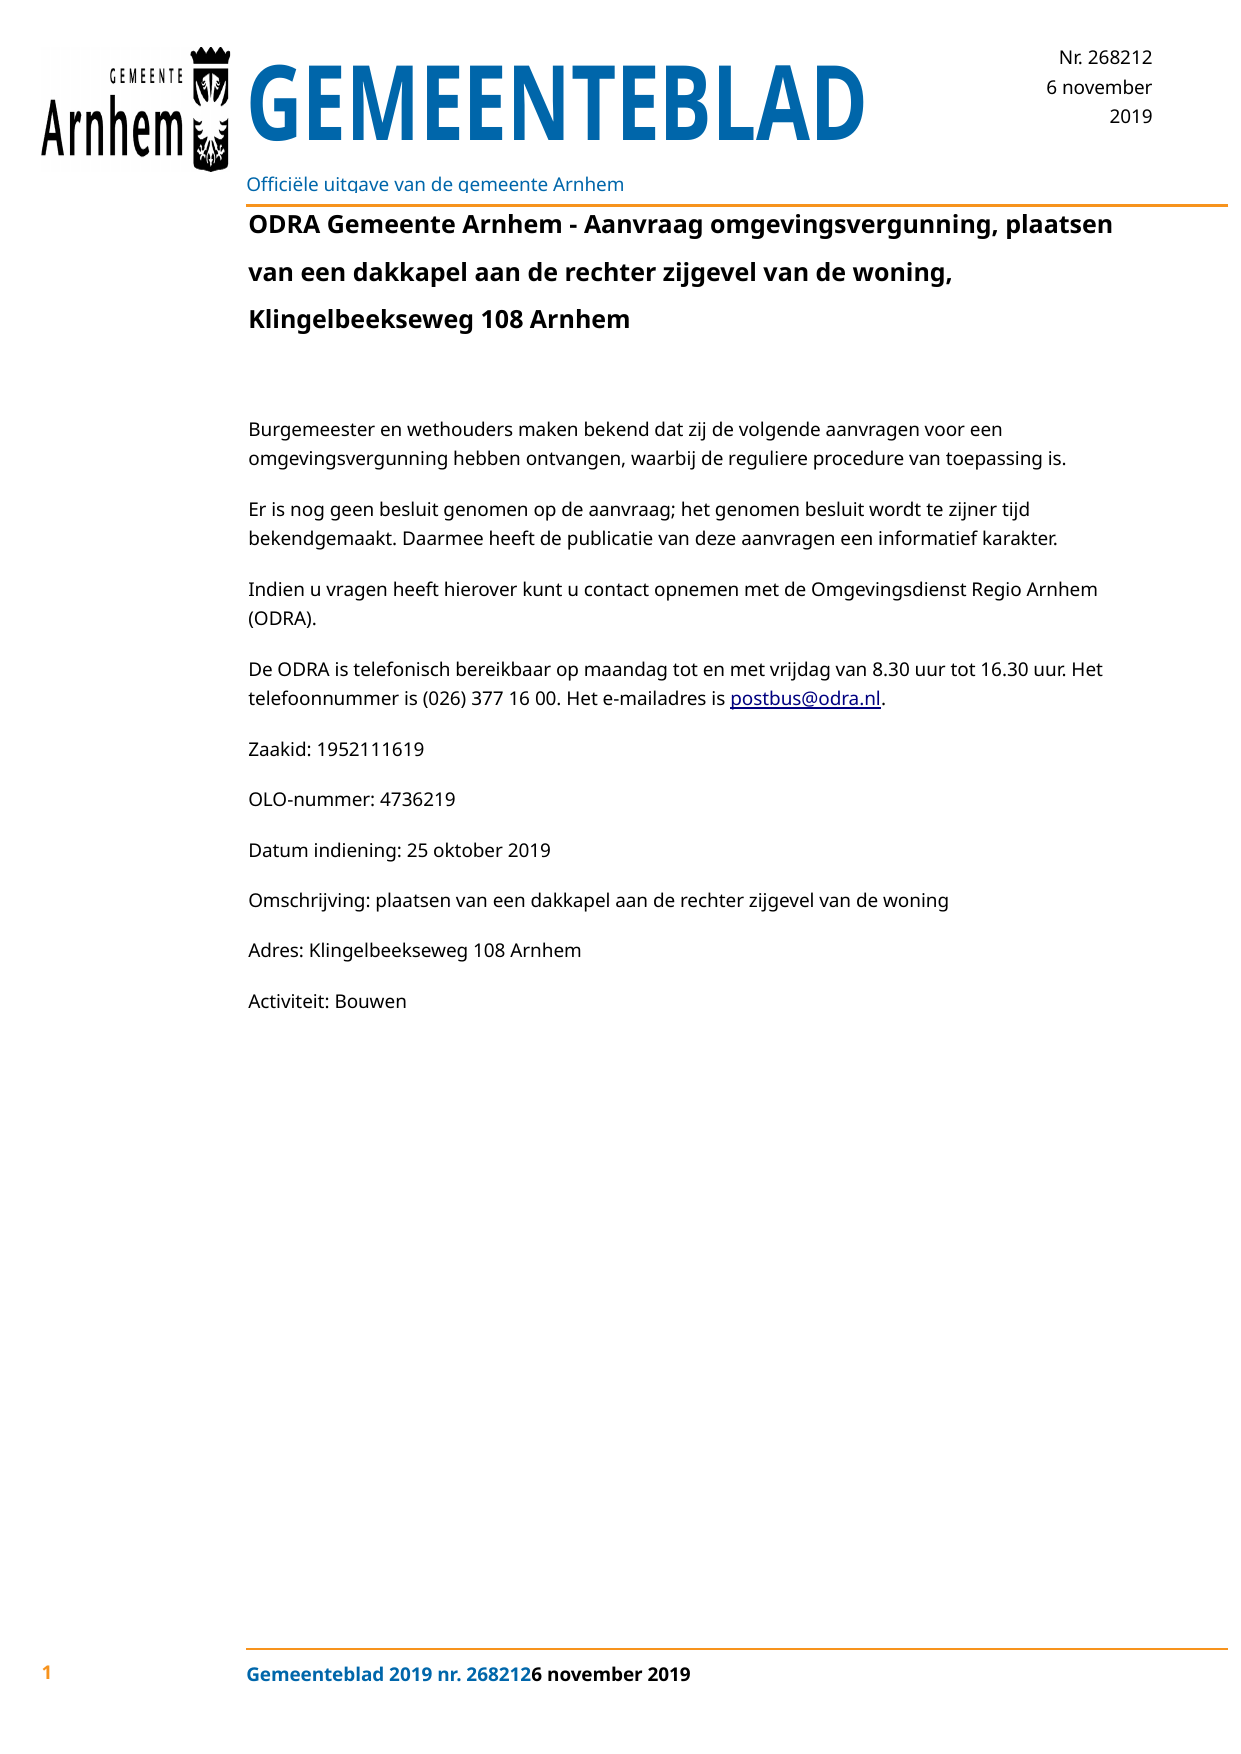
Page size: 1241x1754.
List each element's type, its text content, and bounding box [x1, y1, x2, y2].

text OLO-nummer: 4736219 [248, 786, 1152, 812]
text Datum indiening: 25 oktober 2019 [248, 837, 1152, 862]
text De ODRA is telefonisch bereikbaar op maandag tot en met vrijdag van 8.30 uur tot 16.30 uur. Het telefoonnummer is (026) 377 16 00. Het e-mailadres is postbus@odra.nl. [248, 656, 1152, 711]
text Burgemeester en wethouders maken bekend dat zij de volgende aanvragen voor een omgevingsvergunning hebben ontvangen, waarbij de reguliere procedure van toepassing is. [248, 416, 1152, 471]
text ODRA Gemeente Arnhem - Aanvraag omgevingsvergunning, plaatsen van een dakkapel aan de rechter zijgevel van de woning, Klingelbeekseweg 108 Arnhem [248, 207, 1152, 336]
text Activiteit: Bouwen [248, 988, 1152, 1014]
text Er is nog geen besluit genomen op de aanvraag; het genomen besluit wordt te zijner tijd bekendgemaakt. Daarmee heeft de publicatie van deze aanvragen een informatief karakter. [248, 496, 1152, 551]
text Omschrijving: plaatsen van een dakkapel aan de rechter zijgevel van de woning [248, 887, 1152, 913]
text Indien u vragen heeft hierover kunt u contact opnemen met de Omgevingsdienst Regio Arnhem (ODRA). [248, 576, 1152, 631]
picture [41, 47, 231, 172]
text Adres: Klingelbeekseweg 108 Arnhem [248, 938, 1152, 963]
text Zaakid: 1952111619 [248, 736, 1152, 762]
